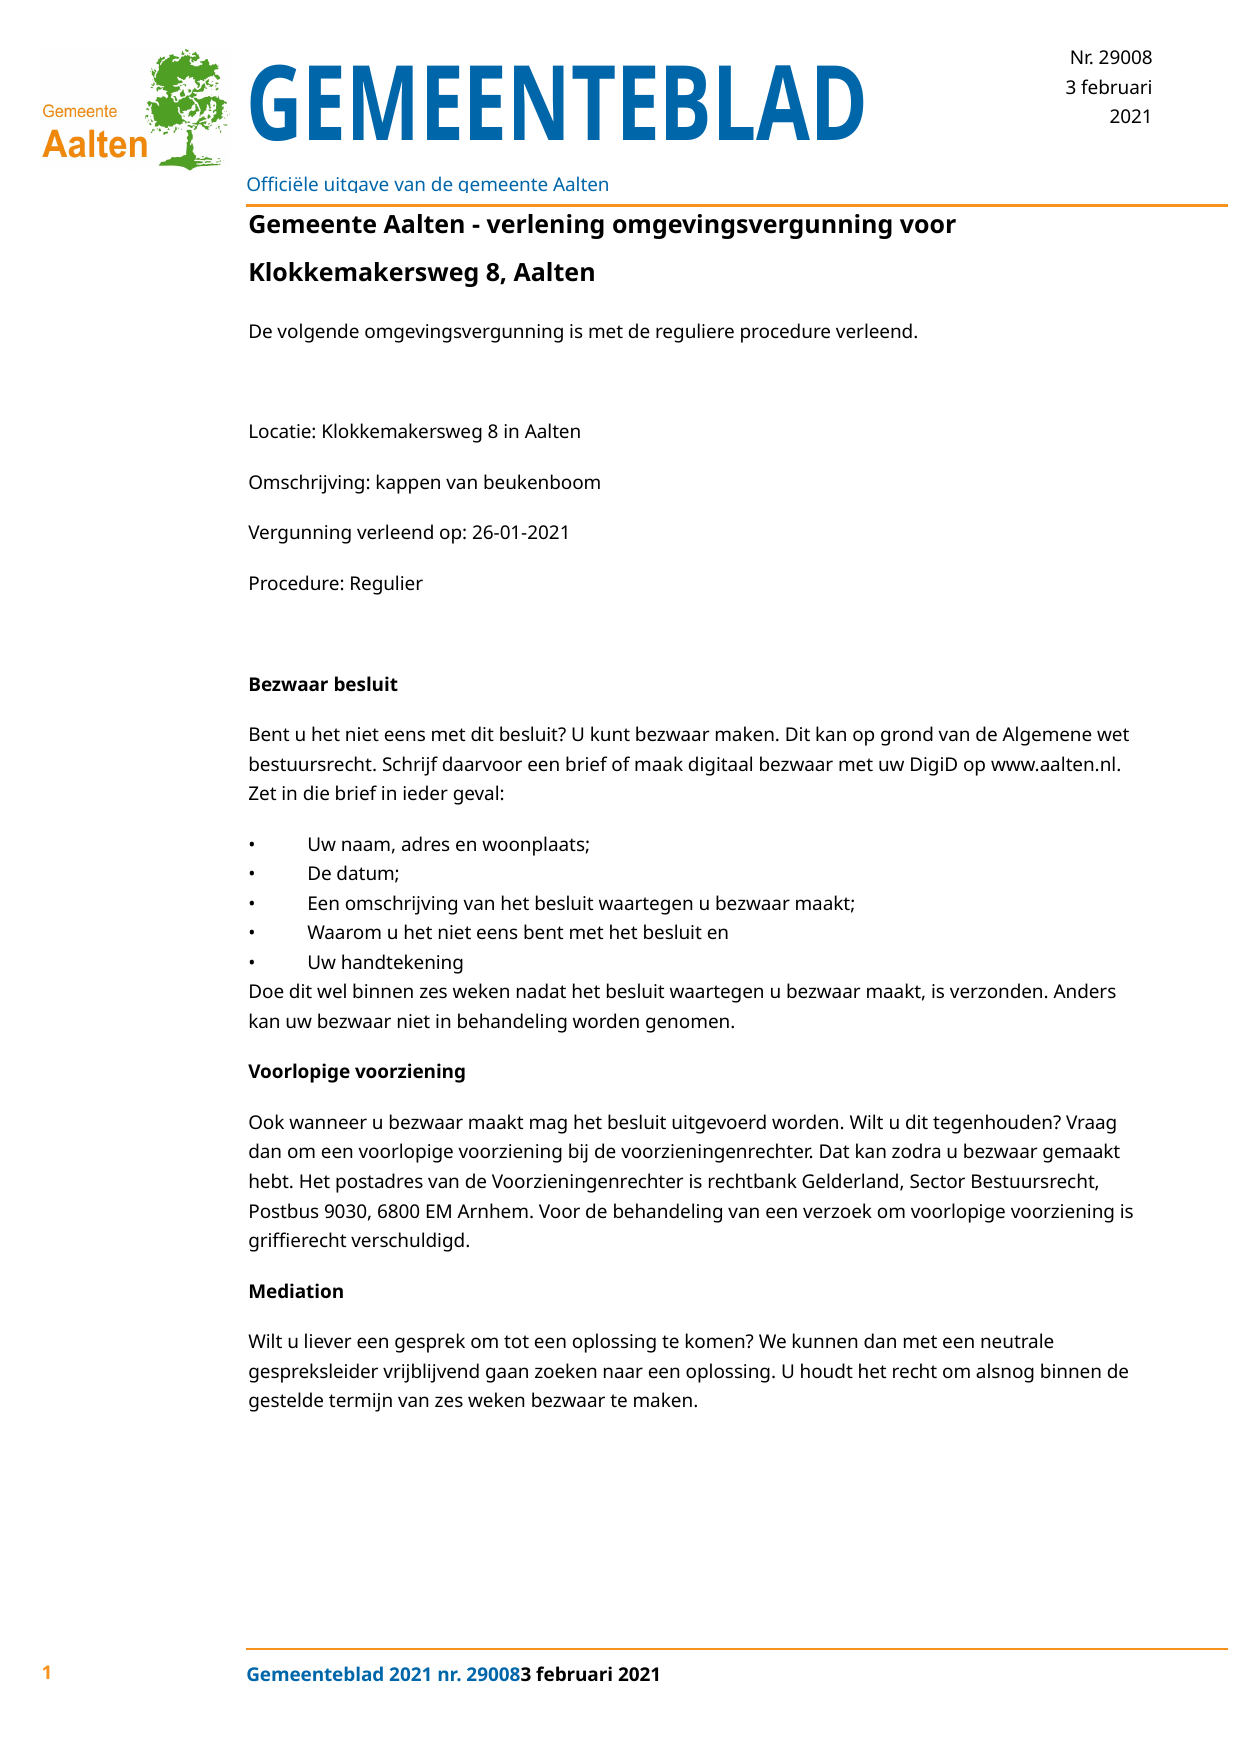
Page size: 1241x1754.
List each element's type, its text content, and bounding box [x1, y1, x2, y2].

list De datum; [248, 860, 1152, 886]
text Ook wanneer u bezwaar maakt mag het besluit uitgevoerd worden. Wilt u dit tegenhouden? Vraag dan om een voorlopige voorziening bij de voorzieningenrechter. Dat kan zodra u bezwaar gemaakt hebt. Het postadres van de Voorzieningenrechter is rechtbank Gelderland, Sector Bestuursrecht, Postbus 9030, 6800 EM Arnhem. Voor de behandeling van een verzoek om voorlopige voorziening is griffierecht verschuldigd. [248, 1109, 1152, 1253]
text Bent u het niet eens met dit besluit? U kunt bezwaar maken. Dit kan op grond van de Algemene wet bestuursrecht. Schrijf daarvoor een brief of maak digitaal bezwaar met uw DigiD op www.aalten.nl. Zet in die brief in ieder geval: [248, 721, 1152, 806]
text Voorlopige voorziening [248, 1059, 1152, 1084]
text Bezwaar besluit [248, 671, 1152, 697]
text Wilt u liever een gesprek om tot een oplossing te komen? We kunnen dan met een neutrale gespreksleider vrijblijvend gaan zoeken naar een oplossing. U houdt het recht om alsnog binnen de gestelde termijn van zes weken bezwaar te maken. [248, 1328, 1152, 1413]
text Omschrijving: kappen van beukenboom [248, 469, 1152, 495]
text De volgende omgevingsvergunning is met de reguliere procedure verleend. [248, 318, 1152, 344]
text Locatie: Klokkemakersweg 8 in Aalten [248, 419, 1152, 444]
list Uw naam, adres en woonplaats; [248, 831, 1152, 857]
text Doe dit wel binnen zes weken nadat het besluit waartegen u bezwaar maakt, is verzonden. Anders kan uw bezwaar niet in behandeling worden genomen. [248, 979, 1152, 1034]
list Een omschrijving van het besluit waartegen u bezwaar maakt; [248, 890, 1152, 916]
text Mediation [248, 1278, 1152, 1304]
list Uw handtekening [248, 949, 1152, 975]
text Vergunning verleend op: 26-01-2021 [248, 519, 1152, 545]
picture [41, 47, 231, 172]
list Waarom u het niet eens bent met het besluit en [248, 919, 1152, 945]
text Gemeente Aalten - verlening omgevingsvergunning voor Klokkemakersweg 8, Aalten [248, 207, 1152, 288]
text Procedure: Regulier [248, 570, 1152, 596]
